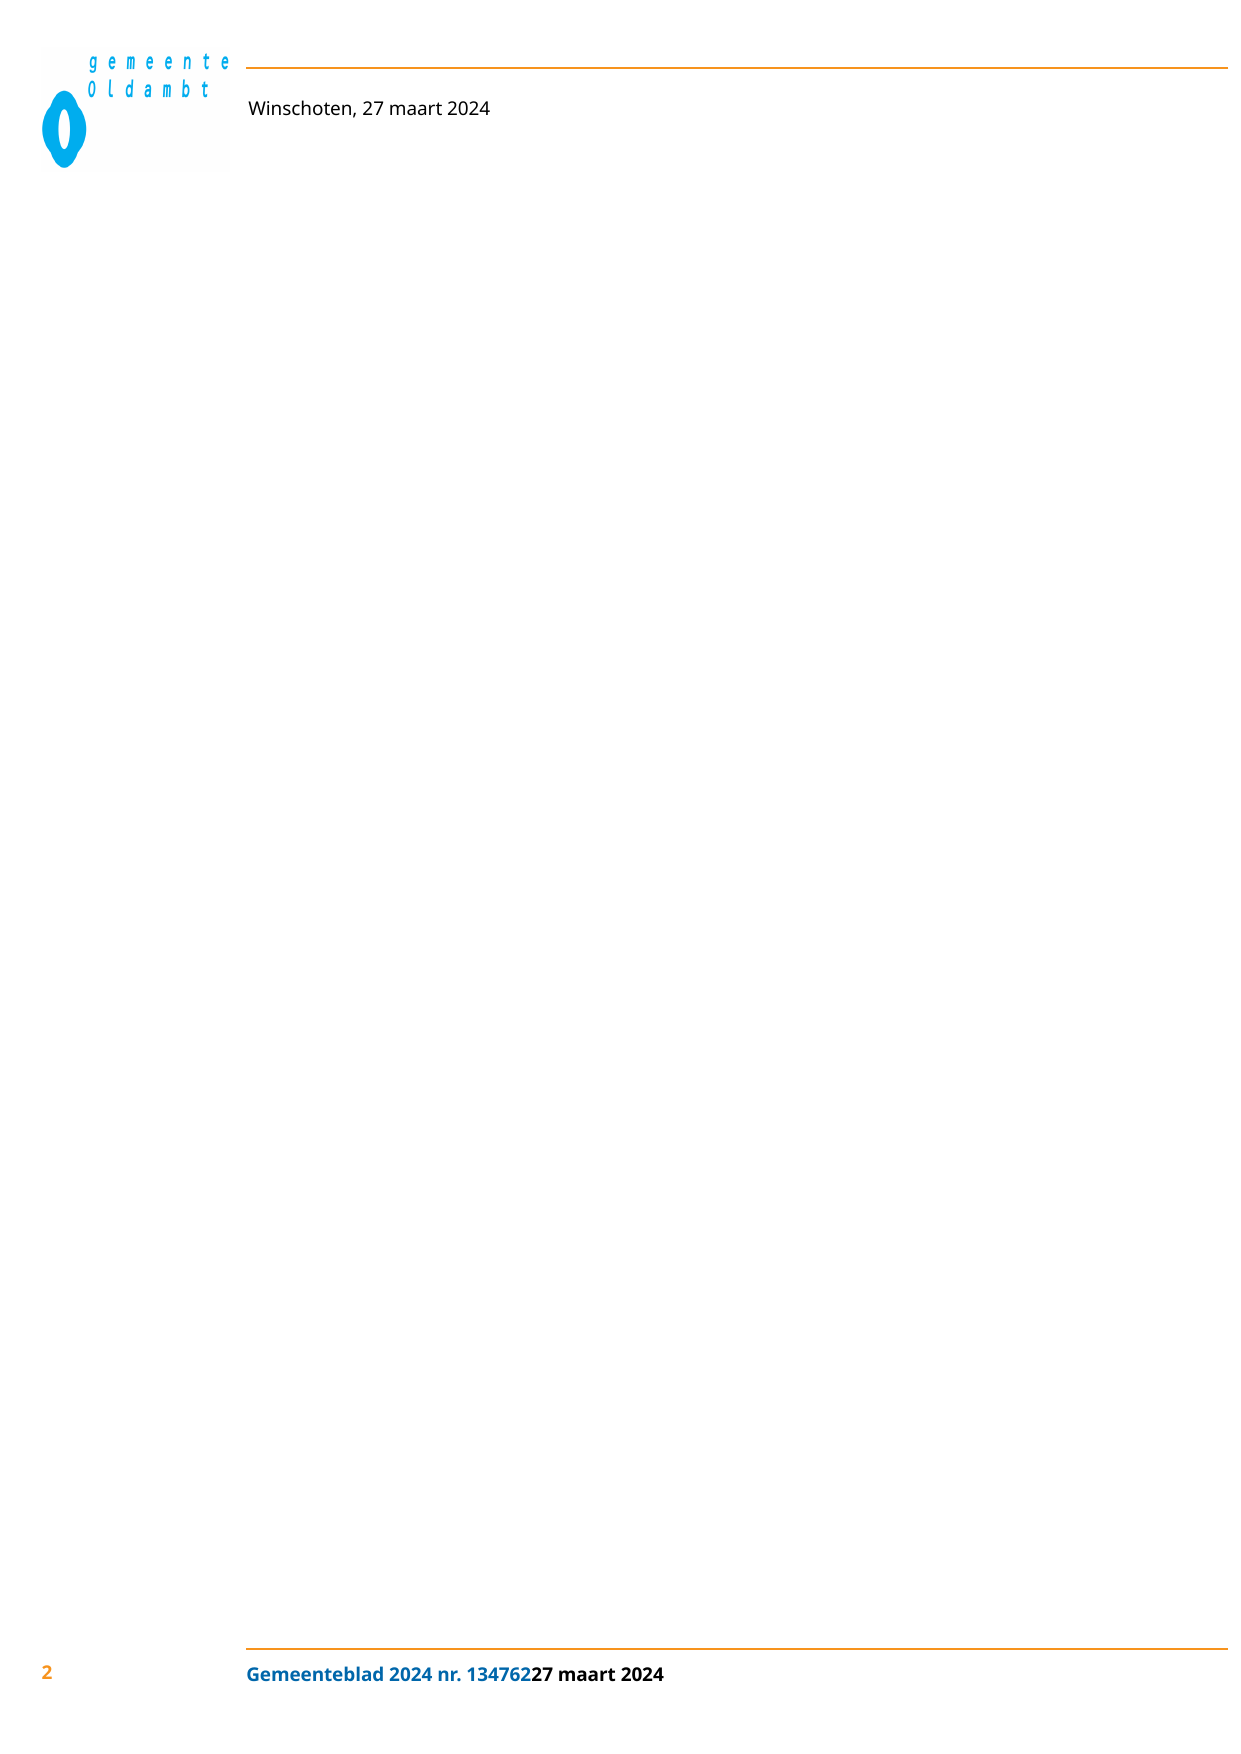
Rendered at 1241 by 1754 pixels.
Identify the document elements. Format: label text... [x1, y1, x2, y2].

picture [41, 47, 231, 172]
text Winschoten, 27 maart 2024 [248, 95, 1152, 121]
